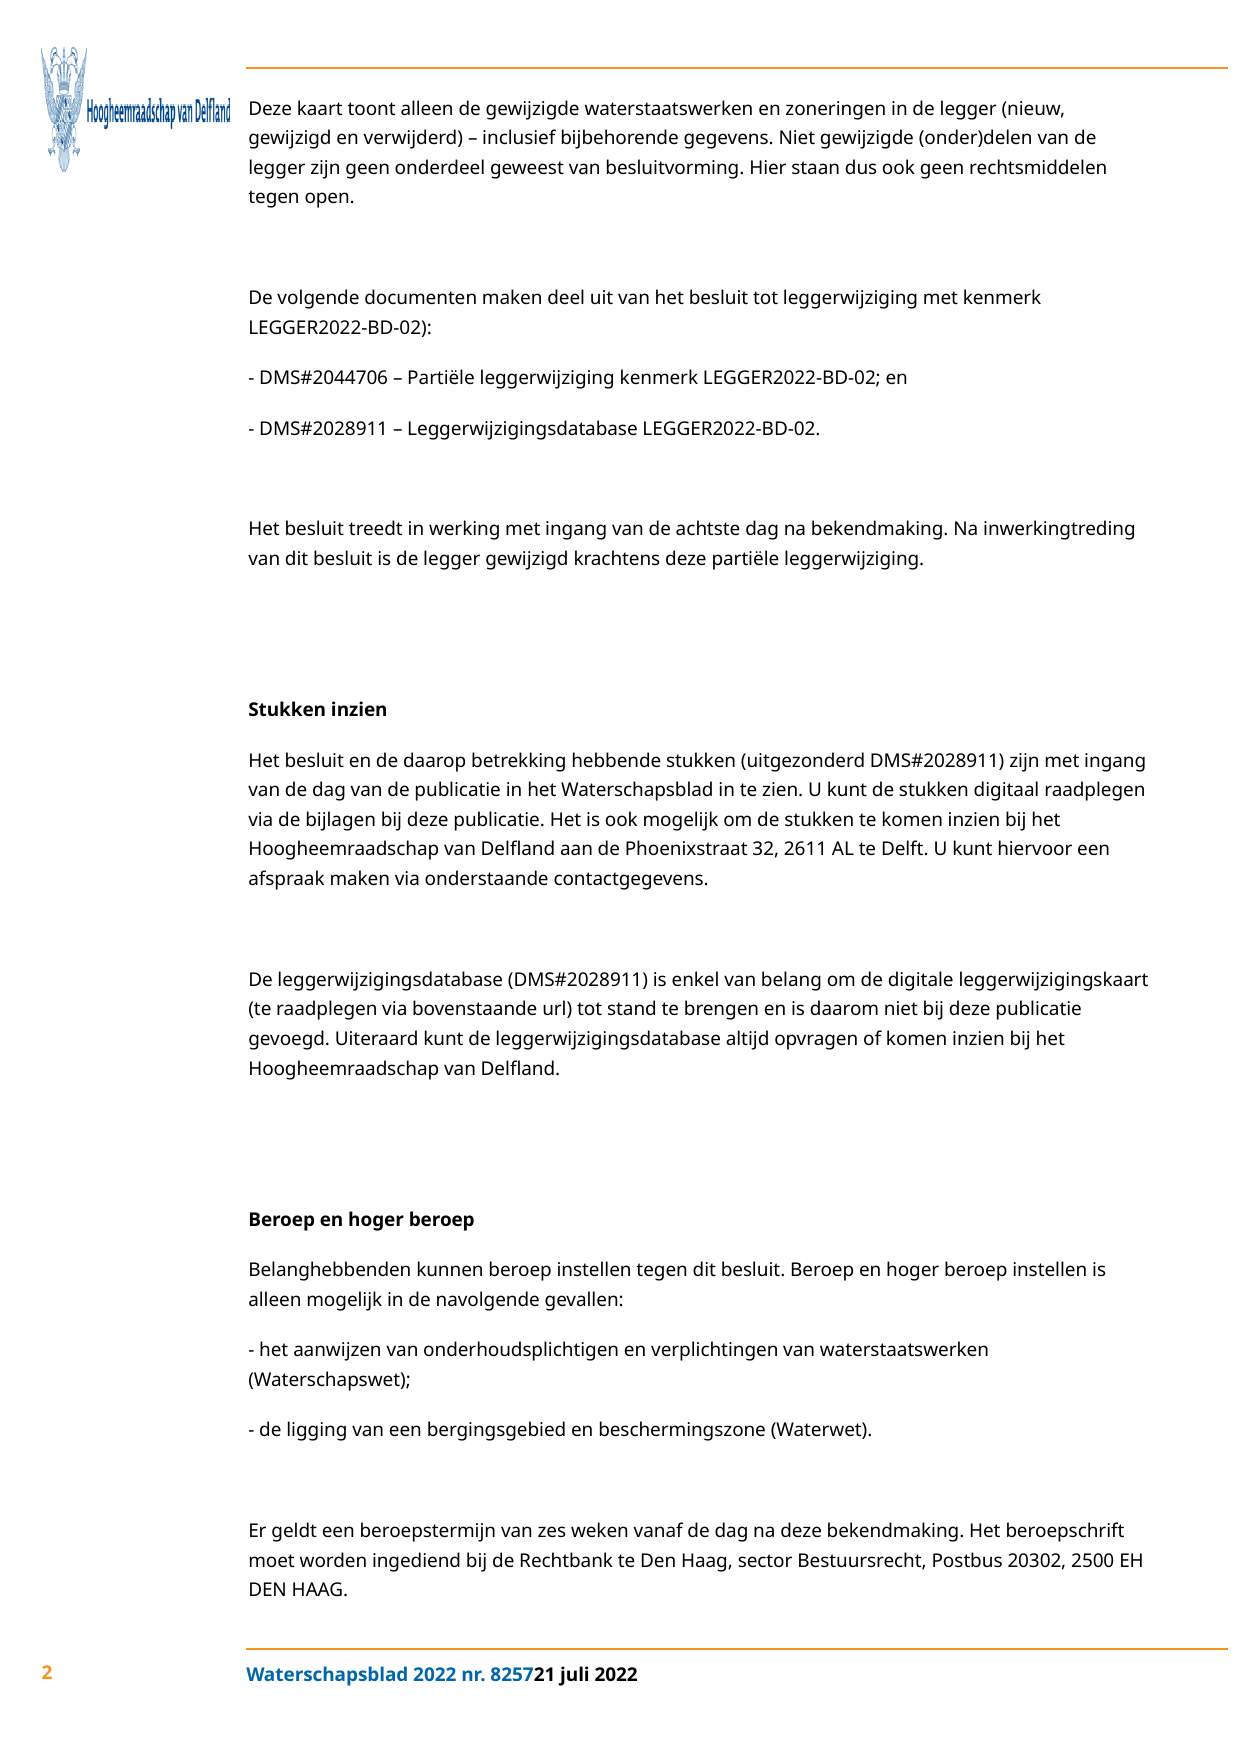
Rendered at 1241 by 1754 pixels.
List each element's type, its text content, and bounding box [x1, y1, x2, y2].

text - DMS#2028911 – Leggerwijzigingsdatabase LEGGER2022-BD-02. [248, 415, 1152, 441]
text De volgende documenten maken deel uit van het besluit tot leggerwijziging met kenmerk LEGGER2022-BD-02): [248, 284, 1152, 340]
text - de ligging van een bergingsgebied en beschermingszone (Waterwet). [248, 1416, 1152, 1442]
text Er geldt een beroepstermijn van zes weken vanaf de dag na deze bekendmaking. Het beroepschrift moet worden ingediend bij de Rechtbank te Den Haag, sector Bestuursrecht, Postbus 20302, 2500 EH DEN HAAG. [248, 1517, 1152, 1602]
text Belanghebbenden kunnen beroep instellen tegen dit besluit. Beroep en hoger beroep instellen is alleen mogelijk in de navolgende gevallen: [248, 1256, 1152, 1312]
text - DMS#2044706 – Partiële leggerwijziging kenmerk LEGGER2022-BD-02; en [248, 364, 1152, 390]
text Beroep en hoger beroep [248, 1206, 1152, 1232]
picture [41, 47, 231, 172]
text Het besluit treedt in werking met ingang van de achtste dag na bekendmaking. Na inwerkingtreding van dit besluit is de legger gewijzigd krachtens deze partiële leggerwijziging. [248, 516, 1152, 571]
text Deze kaart toont alleen de gewijzigde waterstaatswerken en zoneringen in de legger (nieuw, gewijzigd en verwijderd) – inclusief bijbehorende gegevens. Niet gewijzigde (onder)delen van de legger zijn geen onderdeel geweest van besluitvorming. Hier staan dus ook geen rechtsmiddelen tegen open. [248, 95, 1152, 209]
text - het aanwijzen van onderhoudsplichtigen en verplichtingen van waterstaatswerken (Waterschapswet); [248, 1336, 1152, 1392]
text De leggerwijzigingsdatabase (DMS#2028911) is enkel van belang om de digitale leggerwijzigingskaart (te raadplegen via bovenstaande url) tot stand te brengen en is daarom niet bij deze publicatie gevoegd. Uiteraard kunt de leggerwijzigingsdatabase altijd opvragen of komen inzien bij het Hoogheemraadschap van Delfland. [248, 966, 1152, 1081]
text Stukken inzien [248, 696, 1152, 722]
text Het besluit en de daarop betrekking hebbende stukken (uitgezonderd DMS#2028911) zijn met ingang van de dag van de publicatie in het Waterschapsblad in te zien. U kunt de stukken digitaal raadplegen via de bijlagen bij deze publicatie. Het is ook mogelijk om de stukken te komen inzien bij het Hoogheemraadschap van Delfland aan de Phoenixstraat 32, 2611 AL te Delft. U kunt hiervoor een afspraak maken via onderstaande contactgegevens. [248, 747, 1152, 891]
